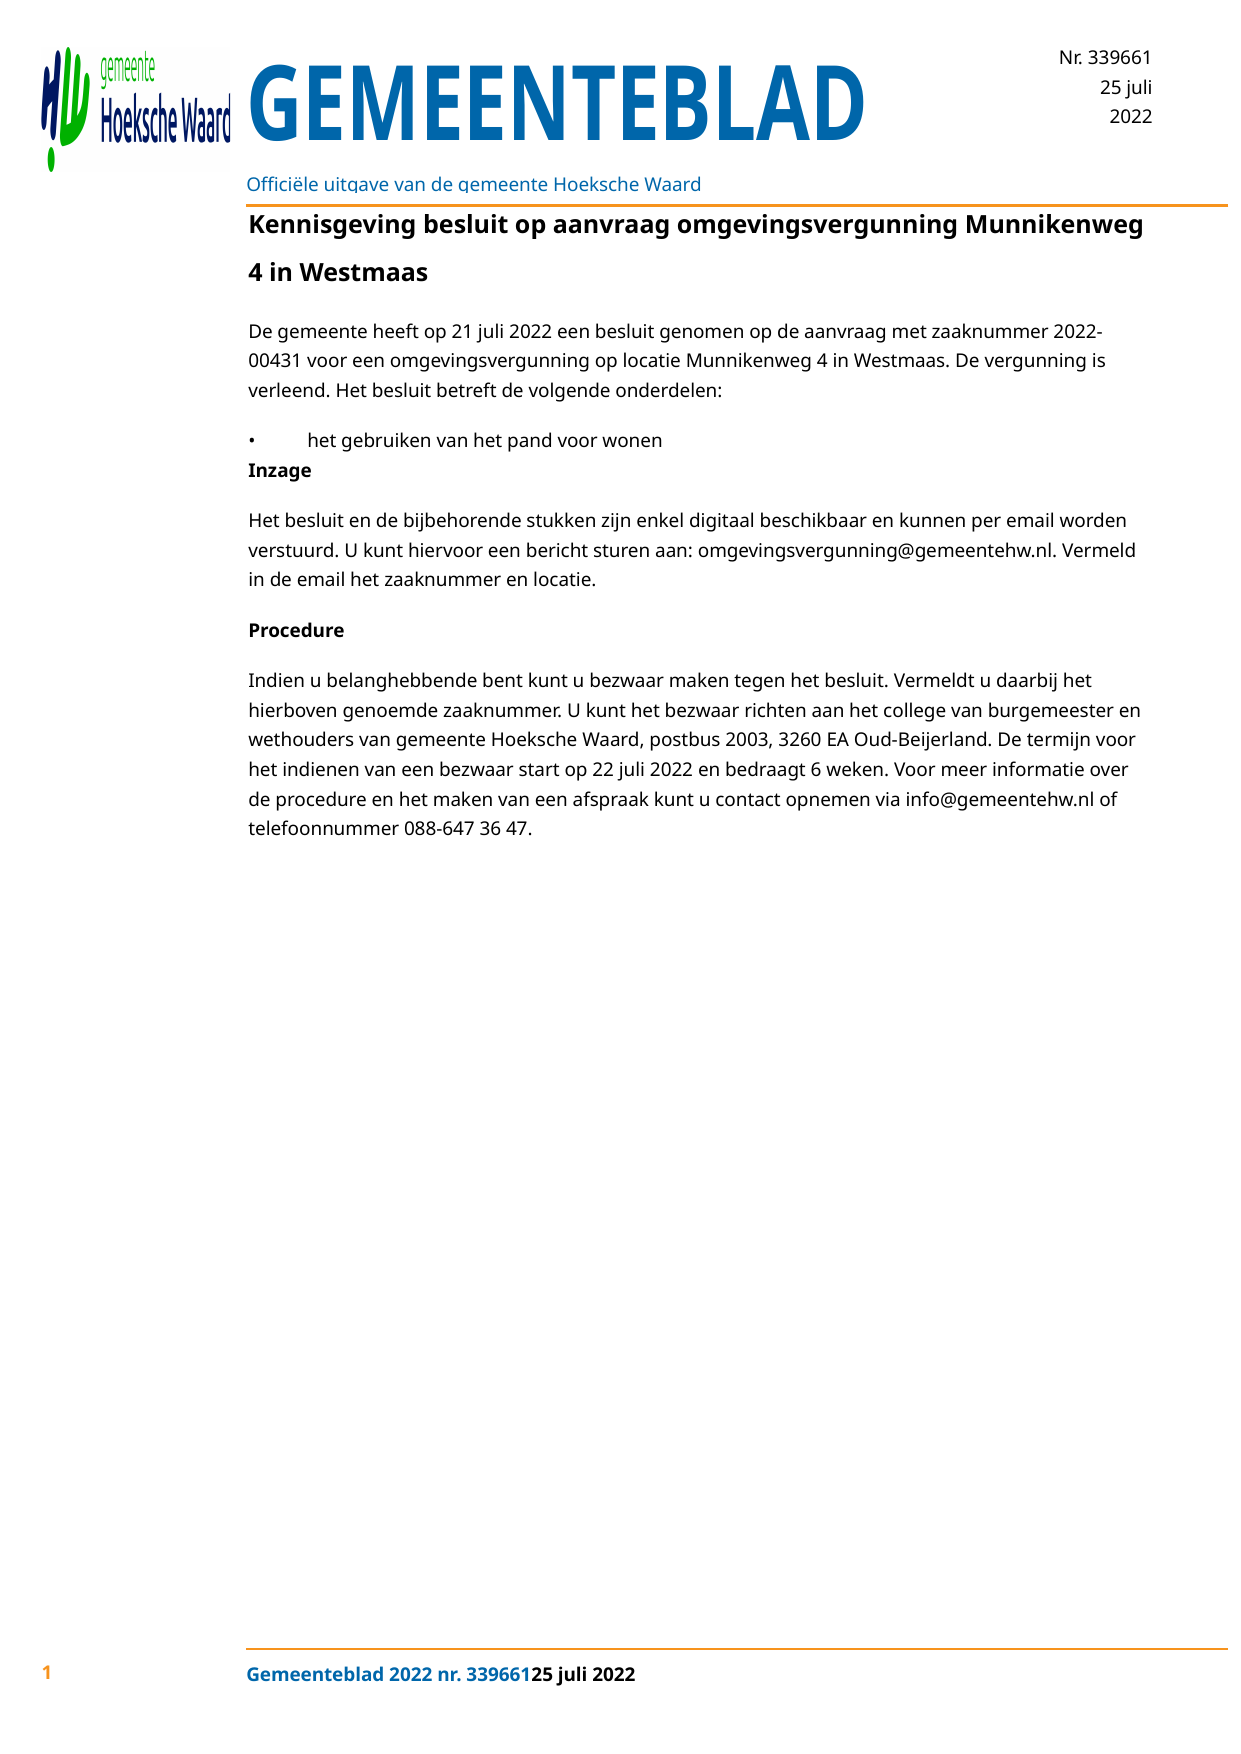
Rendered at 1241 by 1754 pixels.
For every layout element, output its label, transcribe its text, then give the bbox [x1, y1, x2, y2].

text Inzage [248, 457, 1152, 483]
picture [41, 47, 231, 172]
text Kennisgeving besluit op aanvraag omgevingsvergunning Munnikenweg 4 in Westmaas [248, 207, 1152, 288]
list het gebruiken van het pand voor wonen [248, 427, 1152, 453]
text De gemeente heeft op 21 juli 2022 een besluit genomen op de aanvraag met zaaknummer 2022-00431 voor een omgevingsvergunning op locatie Munnikenweg 4 in Westmaas. De vergunning is verleend. Het besluit betreft de volgende onderdelen: [248, 318, 1152, 403]
text Procedure [248, 617, 1152, 643]
text Het besluit en de bijbehorende stukken zijn enkel digitaal beschikbaar en kunnen per email worden verstuurd. U kunt hiervoor een bericht sturen aan: omgevingsvergunning@gemeentehw.nl. Vermeld in de email het zaaknummer en locatie. [248, 507, 1152, 592]
text Indien u belanghebbende bent kunt u bezwaar maken tegen het besluit. Vermeldt u daarbij het hierboven genoemde zaaknummer. U kunt het bezwaar richten aan het college van burgemeester en wethouders van gemeente Hoeksche Waard, postbus 2003, 3260 EA Oud-Beijerland. De termijn voor het indienen van een bezwaar start op 22 juli 2022 en bedraagt 6 weken. Voor meer informatie over de procedure en het maken van een afspraak kunt u contact opnemen via info@gemeentehw.nl of telefoonnummer 088-647 36 47. [248, 667, 1152, 841]
